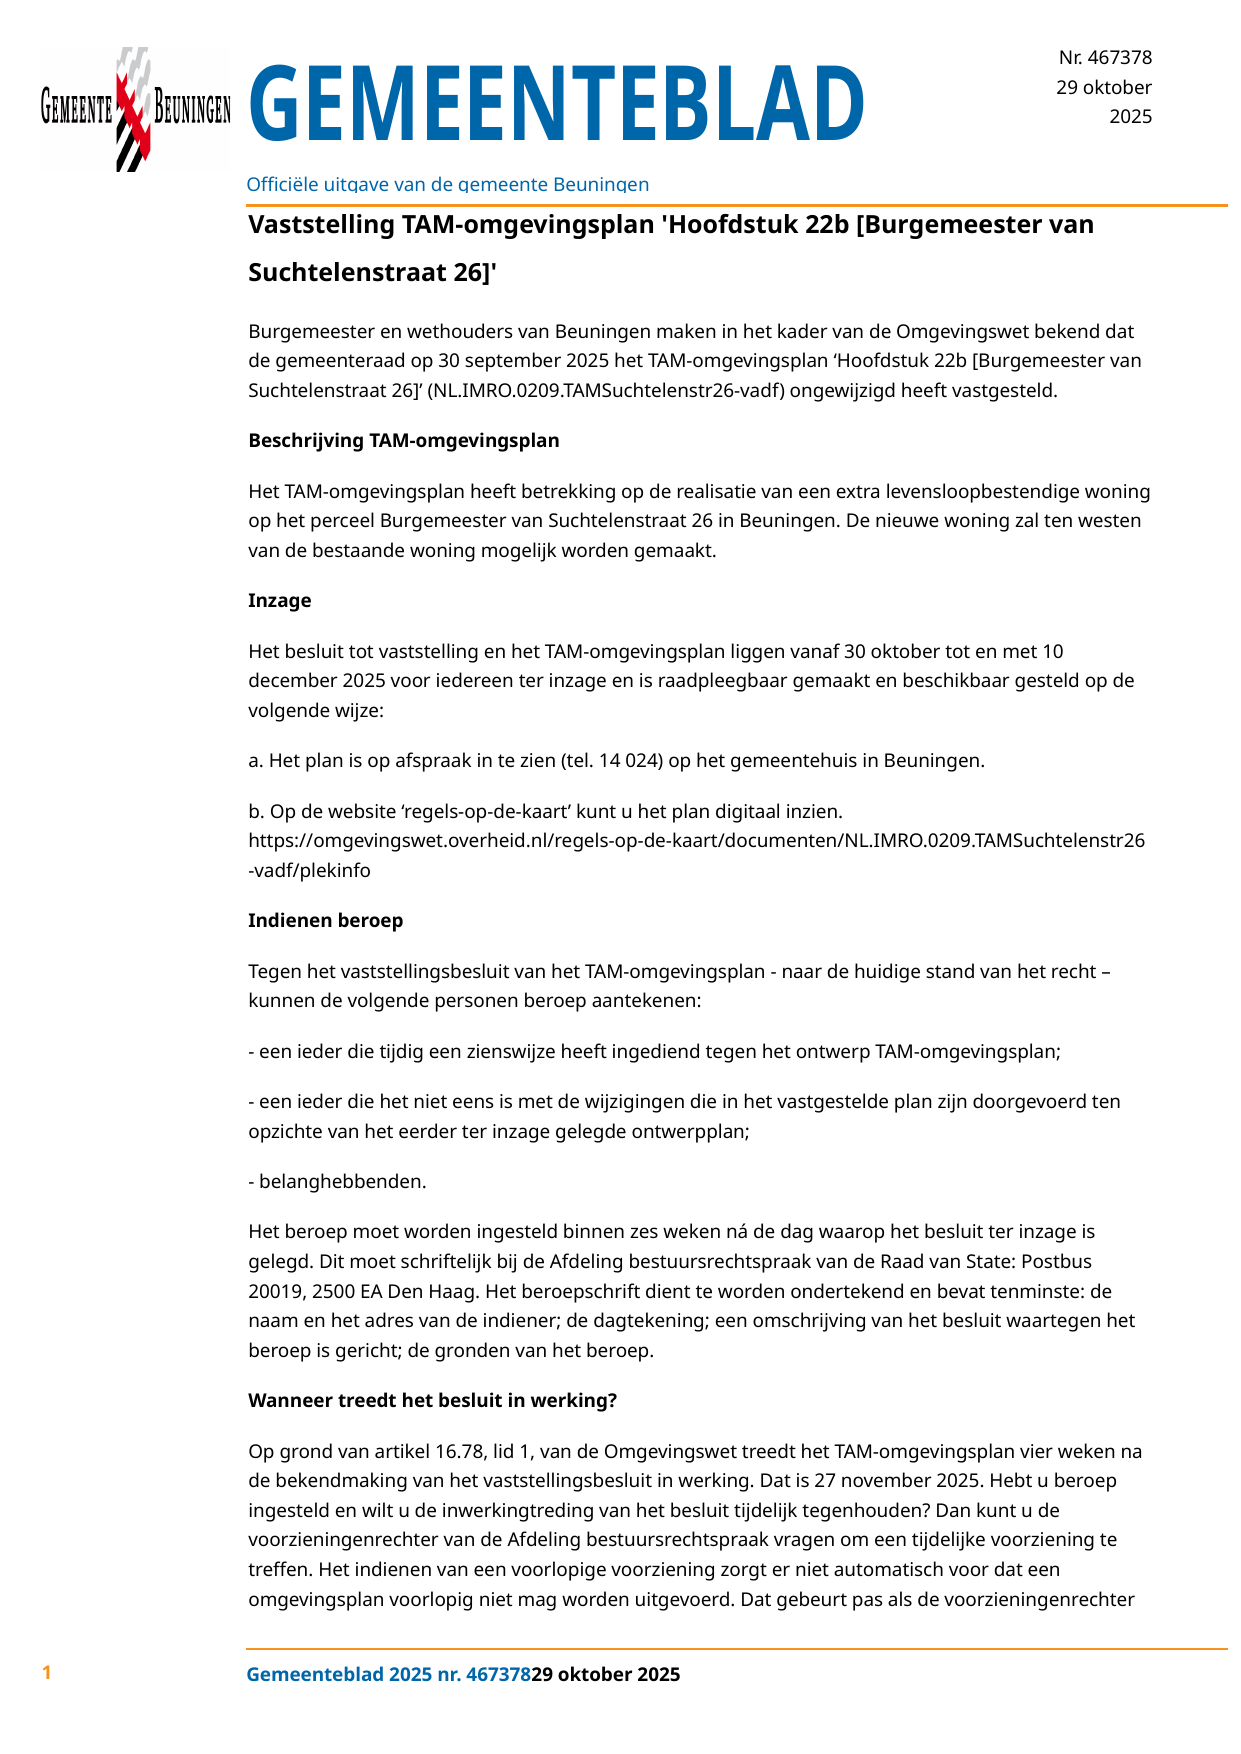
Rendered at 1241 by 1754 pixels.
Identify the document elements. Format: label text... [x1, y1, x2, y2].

text Wanneer treedt het besluit in werking? [248, 1387, 1152, 1413]
text Het beroep moet worden ingesteld binnen zes weken ná de dag waarop het besluit ter inzage is gelegd. Dit moet schriftelijk bij de Afdeling bestuursrechtspraak van de Raad van State: Postbus 20019, 2500 EA Den Haag. Het beroepschrift dient te worden ondertekend en bevat tenminste: de naam en het adres van de indiener; de dagtekening; een omschrijving van het besluit waartegen het beroep is gericht; de gronden van het beroep. [248, 1219, 1152, 1363]
text Beschrijving TAM-omgevingsplan [248, 427, 1152, 453]
text Indienen beroep [248, 907, 1152, 933]
text Vaststelling TAM-omgevingsplan 'Hoofdstuk 22b [Burgemeester van Suchtelenstraat 26]' [248, 207, 1152, 288]
text - belanghebbenden. [248, 1168, 1152, 1194]
text a. Het plan is op afspraak in te zien (tel. 14 024) op het gemeentehuis in Beuningen. [248, 747, 1152, 773]
text Inzage [248, 587, 1152, 613]
text Het besluit tot vaststelling en het TAM-omgevingsplan liggen vanaf 30 oktober tot en met 10 december 2025 voor iedereen ter inzage en is raadpleegbaar gemaakt en beschikbaar gesteld op de volgende wijze: [248, 638, 1152, 723]
text Tegen het vaststellingsbesluit van het TAM-omgevingsplan - naar de huidige stand van het recht – kunnen de volgende personen beroep aantekenen: [248, 958, 1152, 1013]
text Burgemeester en wethouders van Beuningen maken in het kader van de Omgevingswet bekend dat de gemeenteraad op 30 september 2025 het TAM-omgevingsplan ‘Hoofdstuk 22b [Burgemeester van Suchtelenstraat 26]’ (NL.IMRO.0209.TAMSuchtelenstr26-vadf) ongewijzigd heeft vastgesteld. [248, 318, 1152, 403]
text Het TAM-omgevingsplan heeft betrekking op de realisatie van een extra levensloopbestendige woning op het perceel Burgemeester van Suchtelenstraat 26 in Beuningen. De nieuwe woning zal ten westen van de bestaande woning mogelijk worden gemaakt. [248, 478, 1152, 563]
text - een ieder die tijdig een zienswijze heeft ingediend tegen het ontwerp TAM-omgevingsplan; [248, 1038, 1152, 1064]
text Op grond van artikel 16.78, lid 1, van de Omgevingswet treedt het TAM-omgevingsplan vier weken na de bekendmaking van het vaststellingsbesluit in werking. Dat is 27 november 2025. Hebt u beroep ingesteld en wilt u de inwerkingtreding van het besluit tijdelijk tegenhouden? Dan kunt u de voorzieningenrechter van de Afdeling bestuursrechtspraak vragen om een tijdelijke voorziening te treffen. Het indienen van een voorlopige voorziening zorgt er niet automatisch voor dat een omgevingsplan voorlopig niet mag worden uitgevoerd. Dat gebeurt pas als de voorzieningenrechter [248, 1438, 1152, 1612]
text - een ieder die het niet eens is met de wijzigingen die in het vastgestelde plan zijn doorgevoerd ten opzichte van het eerder ter inzage gelegde ontwerpplan; [248, 1088, 1152, 1144]
text b. Op de website ‘regels-op-de-kaart’ kunt u het plan digitaal inzien. https://omgevingswet.overheid.nl/regels-op-de-kaart/documenten/NL.IMRO.0209.TAMSuchtelenstr26-vadf/plekinfo [248, 798, 1152, 883]
picture [41, 47, 231, 172]
